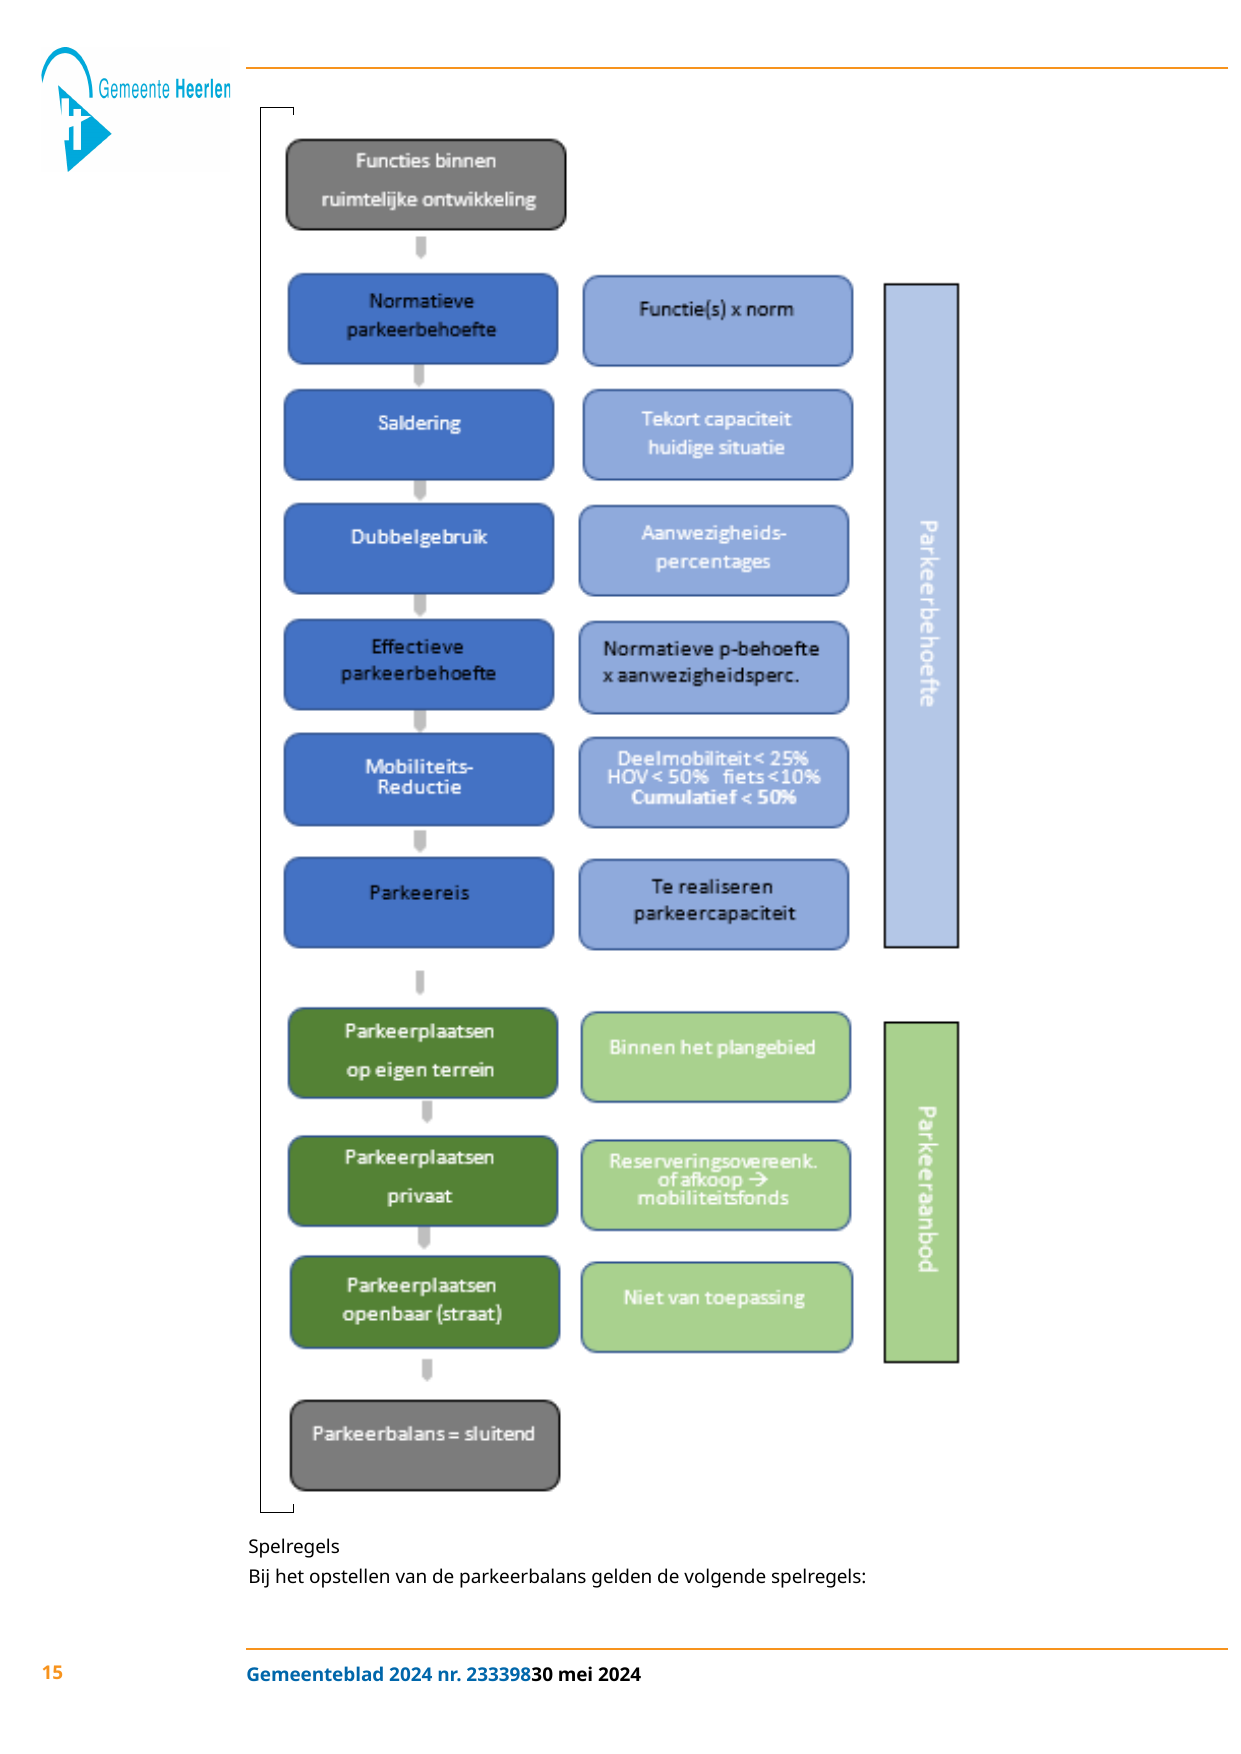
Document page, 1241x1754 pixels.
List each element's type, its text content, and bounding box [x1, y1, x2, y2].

picture [268, 115, 984, 1504]
picture [41, 47, 59, 70]
text Spelregels [248, 1534, 1152, 1559]
picture [41, 47, 231, 172]
text Bij het opstellen van de parkeerbalans gelden de volgende spelregels: [248, 1563, 1152, 1589]
